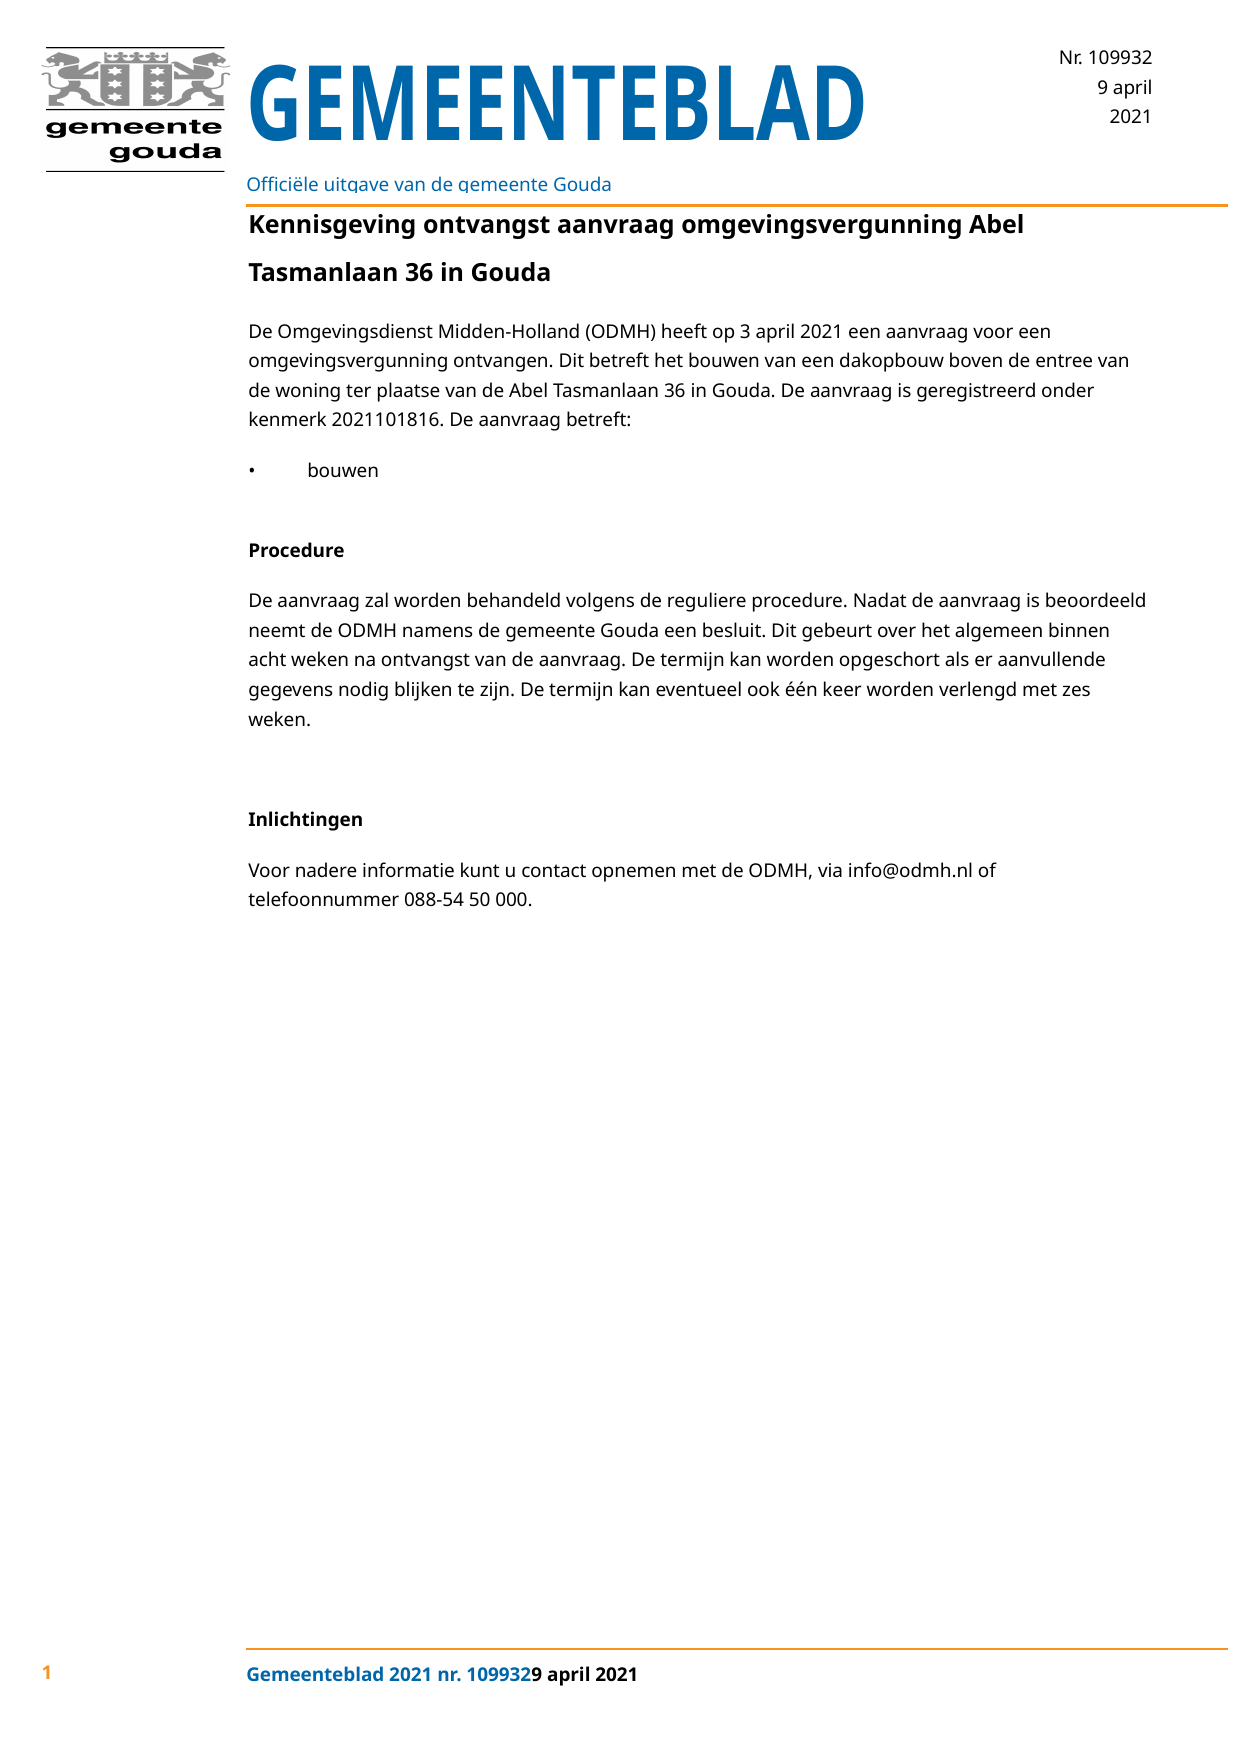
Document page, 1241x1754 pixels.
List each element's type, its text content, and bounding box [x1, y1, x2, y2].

text Procedure [248, 537, 1152, 563]
text Inlichtingen [248, 807, 1152, 832]
text Voor nadere informatie kunt u contact opnemen met de ODMH, via info@odmh.nl of telefoonnummer 088-54 50 000. [248, 857, 1152, 912]
text De Omgevingsdienst Midden-Holland (ODMH) heeft op 3 april 2021 een aanvraag voor een omgevingsvergunning ontvangen. Dit betreft het bouwen van een dakopbouw boven de entree van de woning ter plaatse van de Abel Tasmanlaan 36 in Gouda. De aanvraag is geregistreerd onder kenmerk 2021101816. De aanvraag betreft: [248, 318, 1152, 432]
text De aanvraag zal worden behandeld volgens de reguliere procedure. Nadat de aanvraag is beoordeeld neemt de ODMH namens de gemeente Gouda een besluit. Dit gebeurt over het algemeen binnen acht weken na ontvangst van de aanvraag. De termijn kan worden opgeschort als er aanvullende gegevens nodig blijken te zijn. De termijn kan eventueel ook één keer worden verlengd met zes weken. [248, 587, 1152, 732]
text Kennisgeving ontvangst aanvraag omgevingsvergunning Abel Tasmanlaan 36 in Gouda [248, 207, 1152, 288]
picture [41, 47, 231, 172]
list bouwen [248, 457, 1152, 483]
